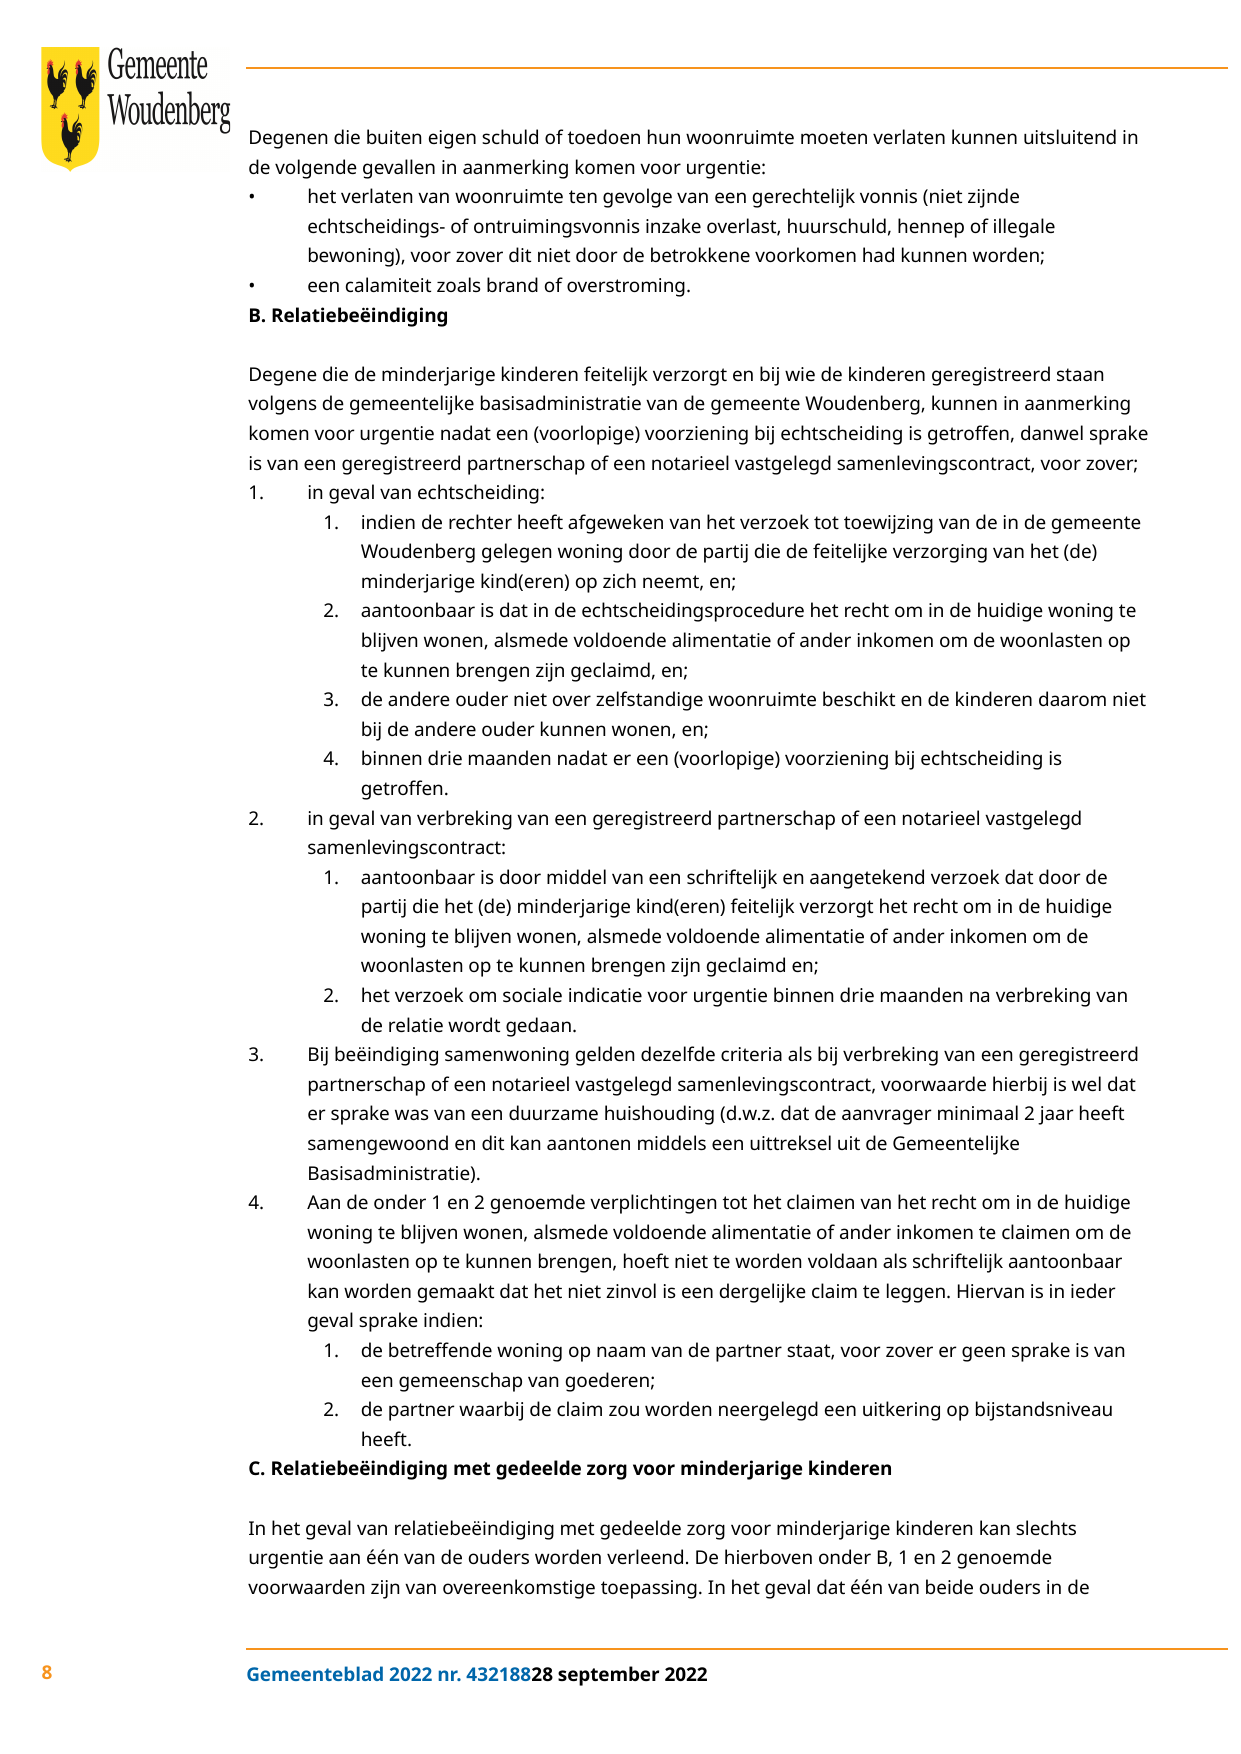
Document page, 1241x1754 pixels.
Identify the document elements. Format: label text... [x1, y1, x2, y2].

list de betreffende woning op naam van de partner staat, voor zover er geen sprake is van een gemeenschap van goederen; [323, 1337, 1152, 1393]
list het verlaten van woonruimte ten gevolge van een gerechtelijk vonnis (niet zijnde echtscheidings- of ontruimingsvonnis inzake overlast, huurschuld, hennep of illegale bewoning), voor zover dit niet door de betrokkene voorkomen had kunnen worden; [248, 183, 1152, 268]
list aantoonbaar is dat in de echtscheidingsprocedure het recht om in de huidige woning te blijven wonen, alsmede voldoende alimentatie of ander inkomen om de woonlasten op te kunnen brengen zijn geclaimd, en; [323, 598, 1152, 683]
text B. Relatiebeëindiging [248, 302, 1152, 328]
list het verzoek om sociale indicatie voor urgentie binnen drie maanden na verbreking van de relatie wordt gedaan. [323, 982, 1152, 1038]
list een calamiteit zoals brand of overstroming. [248, 272, 1152, 298]
text Degenen die buiten eigen schuld of toedoen hun woonruimte moeten verlaten kunnen uitsluitend in de volgende gevallen in aanmerking komen voor urgentie: [248, 124, 1152, 180]
list binnen drie maanden nadat er een (voorlopige) voorziening bij echtscheiding is getroffen. [323, 746, 1152, 801]
picture [41, 47, 231, 172]
list indien de rechter heeft afgeweken van het verzoek tot toewijzing van de in de gemeente Woudenberg gelegen woning door de partij die de feitelijke verzorging van het (de) minderjarige kind(eren) op zich neemt, en; [323, 509, 1152, 594]
list de partner waarbij de claim zou worden neergelegd een uitkering op bijstandsniveau heeft. [323, 1396, 1152, 1452]
list Aan de onder 1 en 2 genoemde verplichtingen tot het claimen van het recht om in de huidige woning te blijven wonen, alsmede voldoende alimentatie of ander inkomen te claimen om de woonlasten op te kunnen brengen, hoeft niet te worden voldaan als schriftelijk aantoonbaar kan worden gemaakt dat het niet zinvol is een dergelijke claim te leggen. Hiervan is in ieder geval sprake indien: [248, 1189, 1152, 1333]
list aantoonbaar is door middel van een schriftelijk en aangetekend verzoek dat door de partij die het (de) minderjarige kind(eren) feitelijk verzorgt het recht om in de huidige woning te blijven wonen, alsmede voldoende alimentatie of ander inkomen om de woonlasten op te kunnen brengen zijn geclaimd en; [323, 864, 1152, 978]
list de andere ouder niet over zelfstandige woonruimte beschikt en de kinderen daarom niet bij de andere ouder kunnen wonen, en; [323, 686, 1152, 742]
text Degene die de minderjarige kinderen feitelijk verzorgt en bij wie de kinderen geregistreerd staan volgens de gemeentelijke basisadministratie van de gemeente Woudenberg, kunnen in aanmerking komen voor urgentie nadat een (voorlopige) voorziening bij echtscheiding is getroffen, danwel sprake is van een geregistreerd partnerschap of een notarieel vastgelegd samenlevingscontract, voor zover; [248, 361, 1152, 476]
text In het geval van relatiebeëindiging met gedeelde zorg voor minderjarige kinderen kan slechts urgentie aan één van de ouders worden verleend. De hierboven onder B, 1 en 2 genoemde voorwaarden zijn van overeenkomstige toepassing. In het geval dat één van beide ouders in de [248, 1515, 1152, 1600]
list in geval van echtscheiding: [248, 479, 1152, 505]
list Bij beëindiging samenwoning gelden dezelfde criteria als bij verbreking van een geregistreerd partnerschap of een notarieel vastgelegd samenlevingscontract, voorwaarde hierbij is wel dat er sprake was van een duurzame huishouding (d.w.z. dat de aanvrager minimaal 2 jaar heeft samengewoond en dit kan aantonen middels een uittreksel uit de Gemeentelijke Basisadministratie). [248, 1041, 1152, 1186]
list in geval van verbreking van een geregistreerd partnerschap of een notarieel vastgelegd samenlevingscontract: [248, 805, 1152, 860]
text C. Relatiebeëindiging met gedeelde zorg voor minderjarige kinderen [248, 1456, 1152, 1481]
